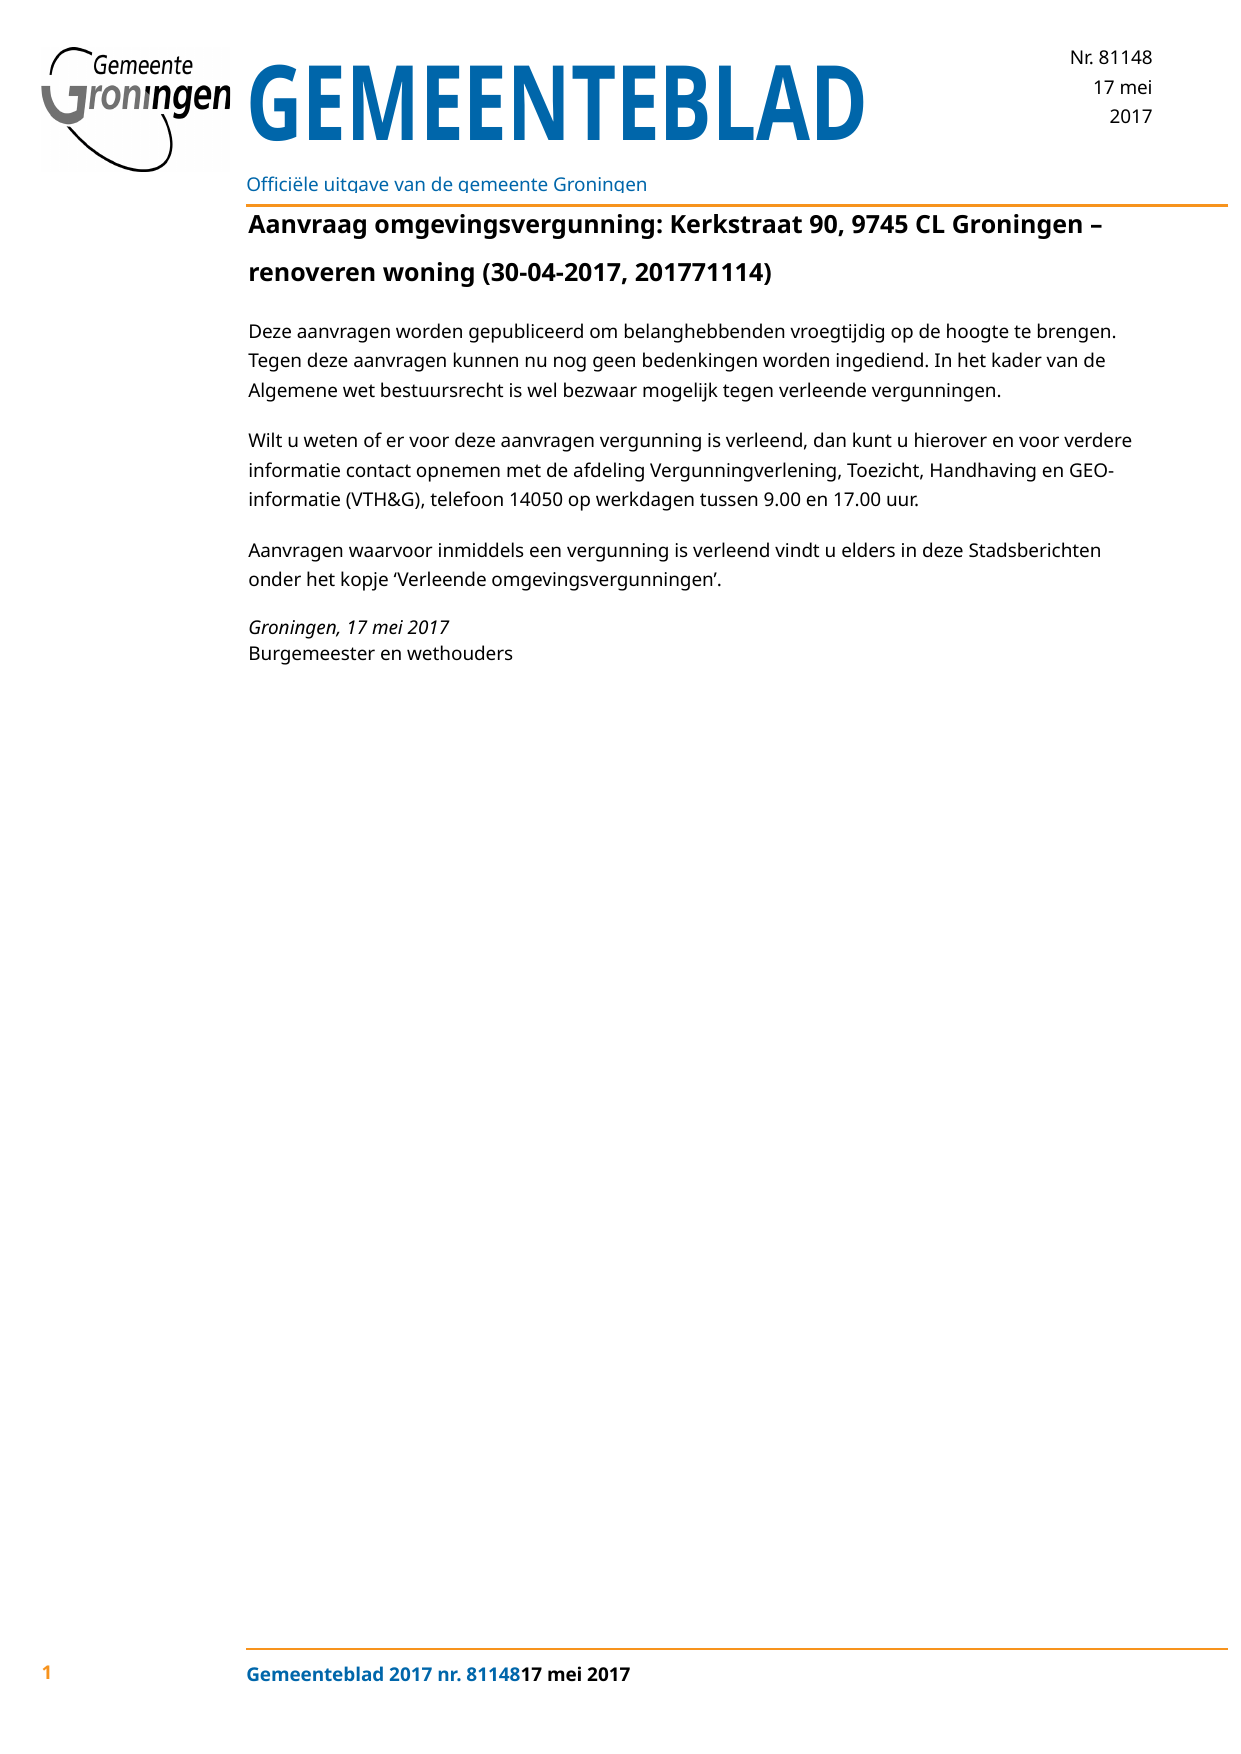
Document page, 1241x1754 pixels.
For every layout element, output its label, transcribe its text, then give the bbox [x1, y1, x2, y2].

text Groningen, 17 mei 2017 [248, 614, 1152, 640]
picture [41, 47, 231, 172]
text Aanvraag omgevingsvergunning: Kerkstraat 90, 9745 CL Groningen – renoveren woning (30-04-2017, 201771114) [248, 207, 1152, 288]
text Aanvragen waarvoor inmiddels een vergunning is verleend vindt u elders in deze Stadsberichten onder het kopje ‘Verleende omgevingsvergunningen’. [248, 537, 1152, 592]
text Burgemeester en wethouders [248, 640, 1152, 666]
text Deze aanvragen worden gepubliceerd om belanghebbenden vroegtijdig op de hoogte te brengen. Tegen deze aanvragen kunnen nu nog geen bedenkingen worden ingediend. In het kader van de Algemene wet bestuursrecht is wel bezwaar mogelijk tegen verleende vergunningen. [248, 318, 1152, 403]
text Wilt u weten of er voor deze aanvragen vergunning is verleend, dan kunt u hierover en voor verdere informatie contact opnemen met de afdeling Vergunningverlening, Toezicht, Handhaving en GEO-informatie (VTH&G), telefoon 14050 op werkdagen tussen 9.00 en 17.00 uur. [248, 427, 1152, 512]
